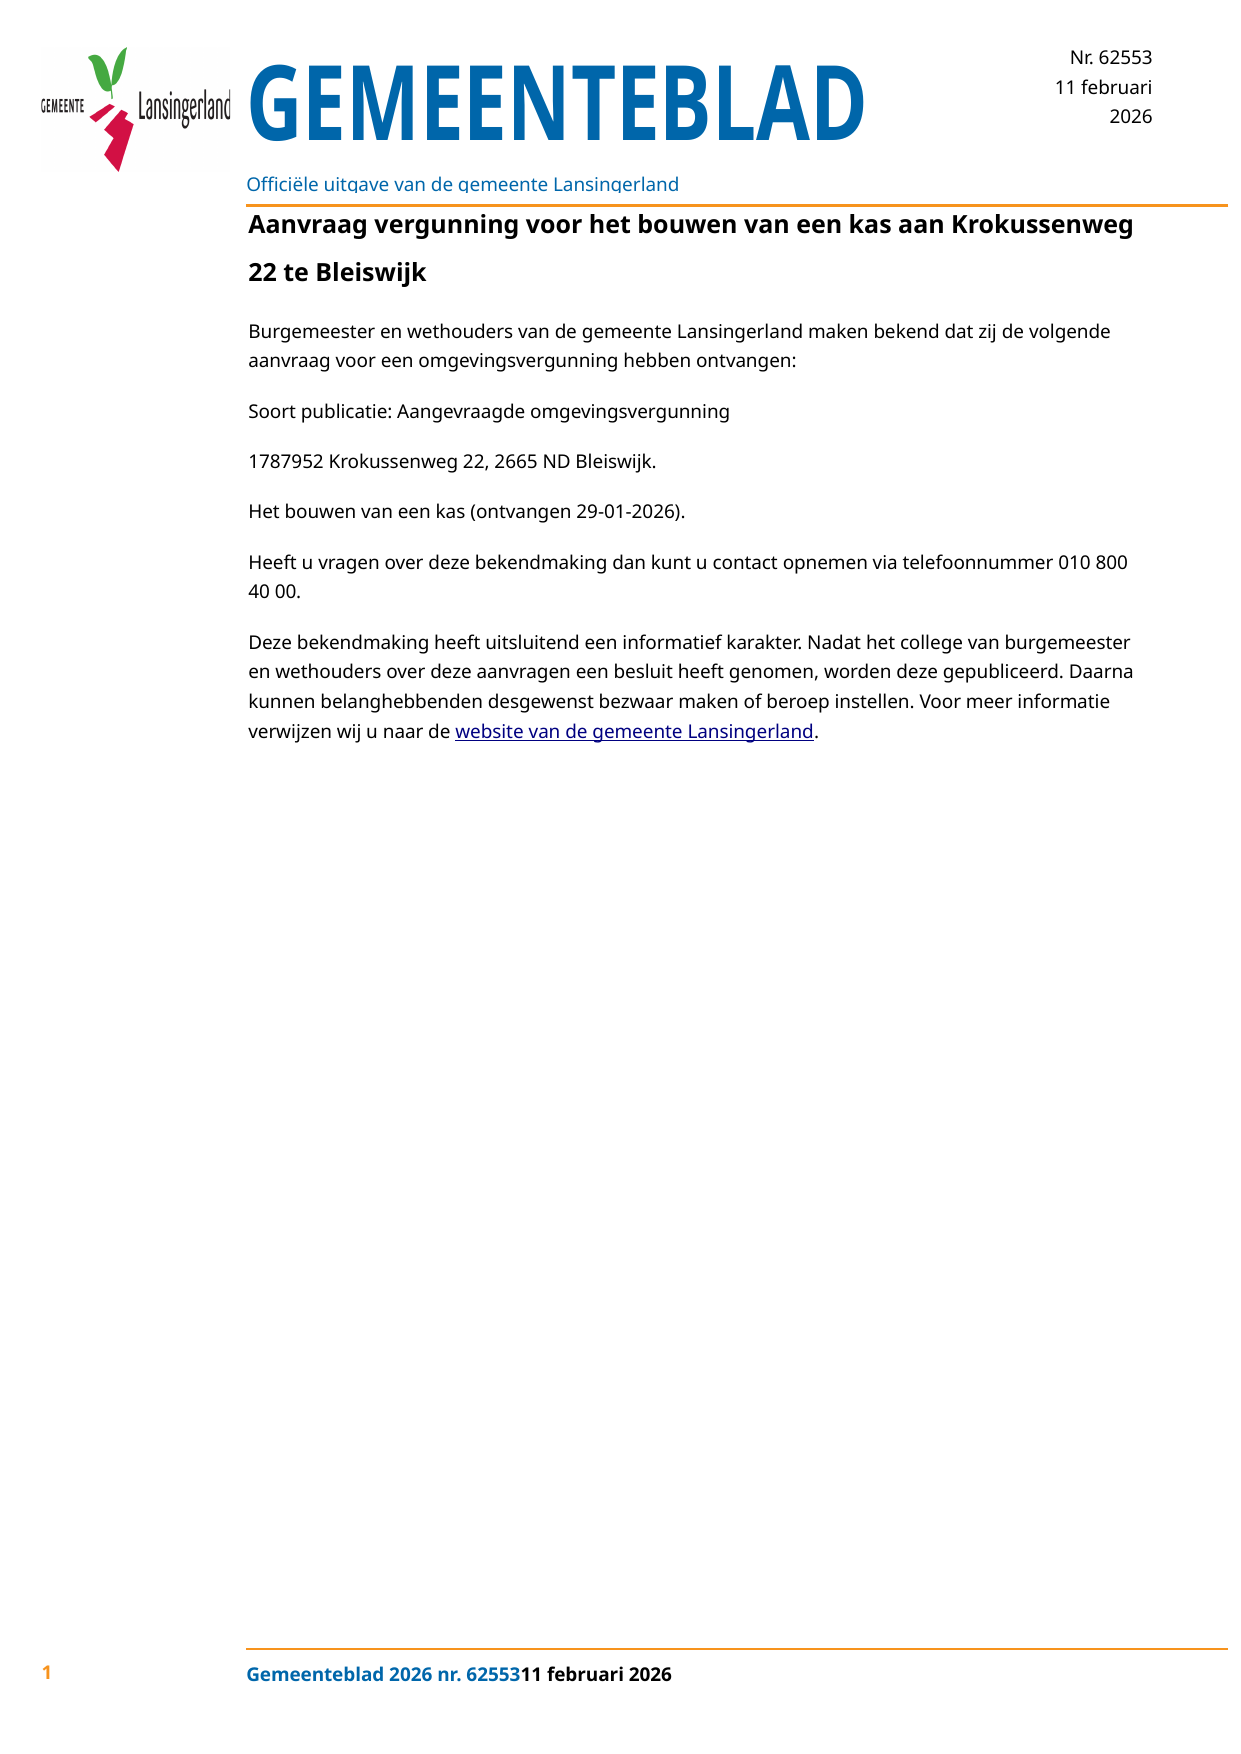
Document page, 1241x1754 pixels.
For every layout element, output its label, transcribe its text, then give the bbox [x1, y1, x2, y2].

text Deze bekendmaking heeft uitsluitend een informatief karakter. Nadat het college van burgemeester en wethouders over deze aanvragen een besluit heeft genomen, worden deze gepubliceerd. Daarna kunnen belanghebbenden desgewenst bezwaar maken of beroep instellen. Voor meer informatie verwijzen wij u naar de website van de gemeente Lansingerland. [248, 629, 1152, 744]
text Soort publicatie: Aangevraagde omgevingsvergunning [248, 398, 1152, 424]
text Het bouwen van een kas (ontvangen 29-01-2026). [248, 499, 1152, 524]
text Aanvraag vergunning voor het bouwen van een kas aan Krokussenweg 22 te Bleiswijk [248, 207, 1152, 288]
text Burgemeester en wethouders van de gemeente Lansingerland maken bekend dat zij de volgende aanvraag voor een omgevingsvergunning hebben ontvangen: [248, 318, 1152, 373]
text 1787952 Krokussenweg 22, 2665 ND Bleiswijk. [248, 448, 1152, 474]
picture [41, 47, 231, 172]
text Heeft u vragen over deze bekendmaking dan kunt u contact opnemen via telefoonnummer 010 800 40 00. [248, 549, 1152, 604]
